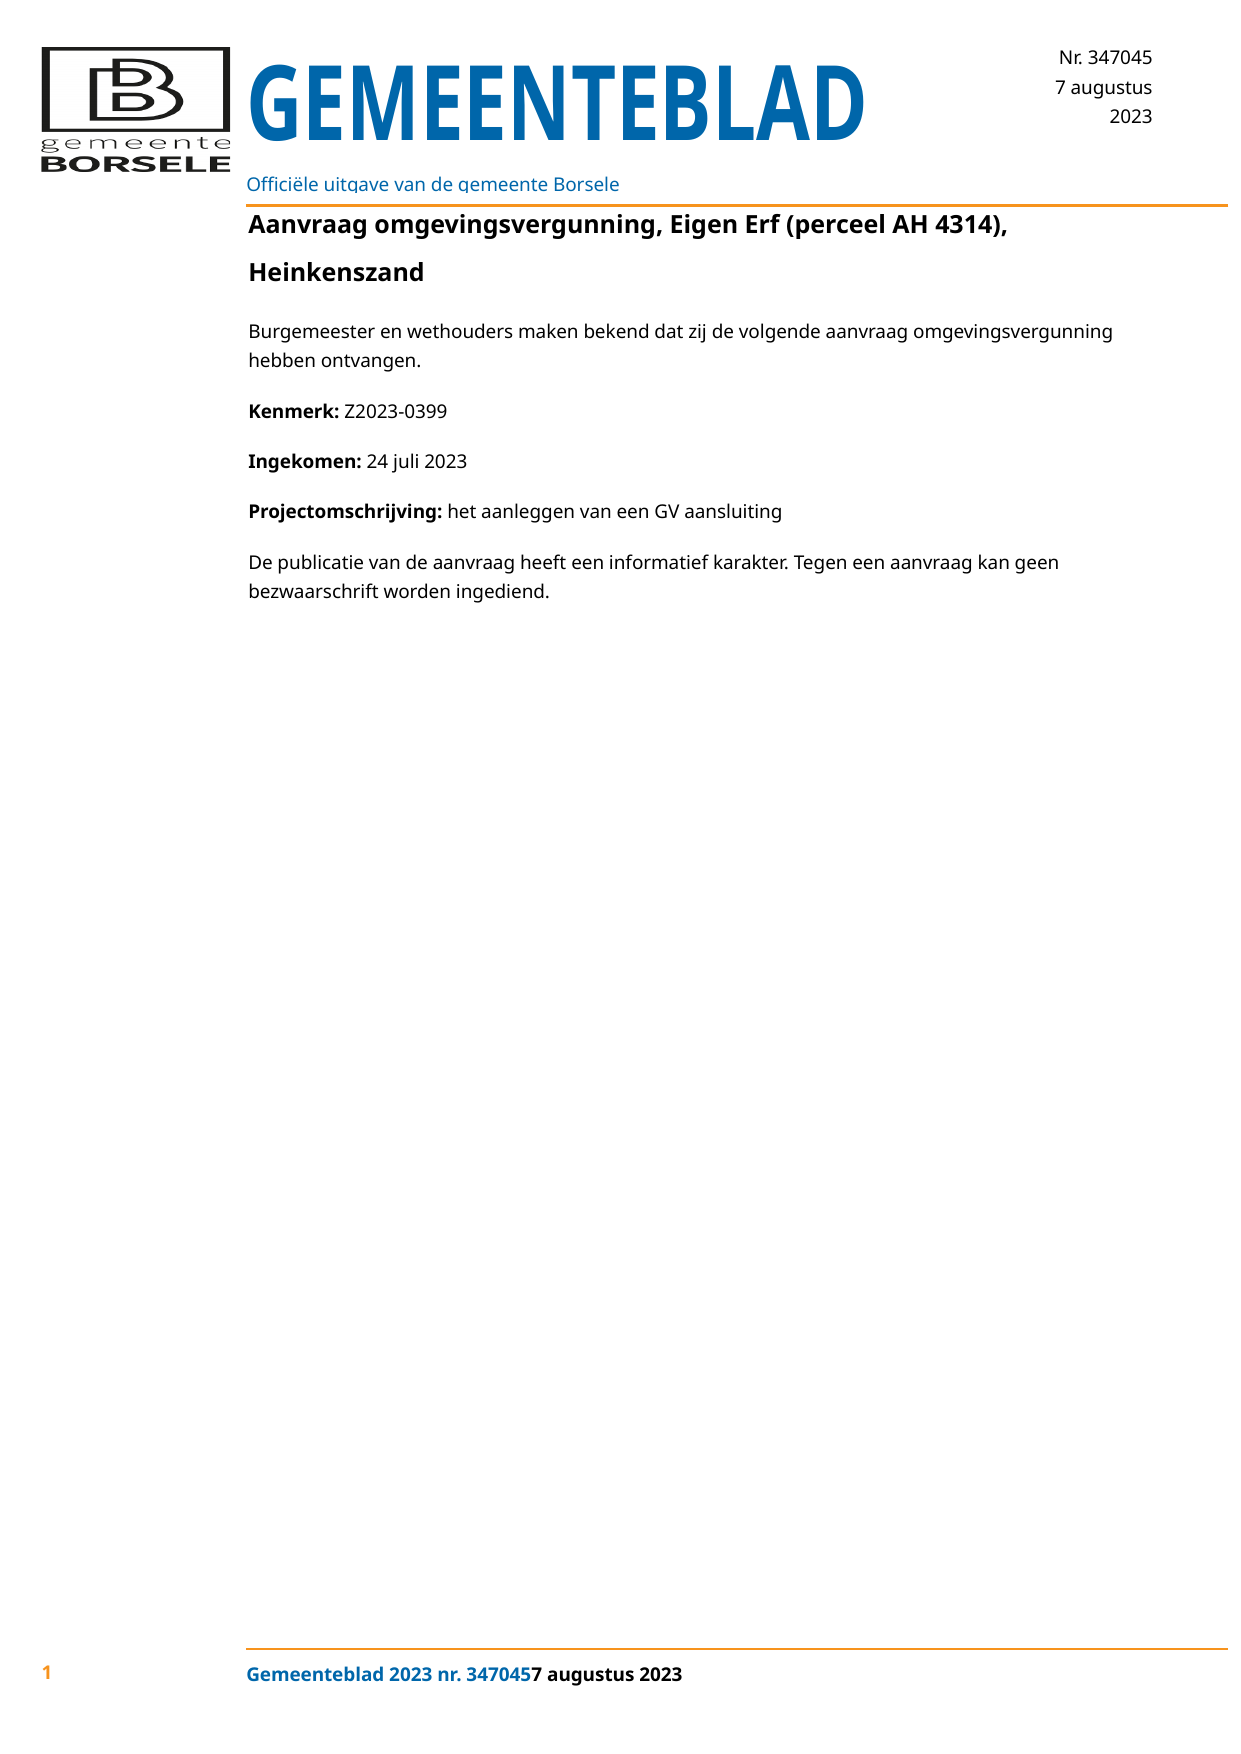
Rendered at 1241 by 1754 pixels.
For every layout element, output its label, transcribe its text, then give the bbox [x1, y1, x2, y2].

text Ingekomen: 24 juli 2023 [248, 448, 1152, 474]
text Burgemeester en wethouders maken bekend dat zij de volgende aanvraag omgevingsvergunning hebben ontvangen. [248, 318, 1152, 373]
text Projectomschrijving: het aanleggen van een GV aansluiting [248, 499, 1152, 524]
picture [41, 47, 231, 172]
text Kenmerk: Z2023-0399 [248, 398, 1152, 424]
text Aanvraag omgevingsvergunning, Eigen Erf (perceel AH 4314), Heinkenszand [248, 207, 1152, 288]
text De publicatie van de aanvraag heeft een informatief karakter. Tegen een aanvraag kan geen bezwaarschrift worden ingediend. [248, 549, 1152, 604]
